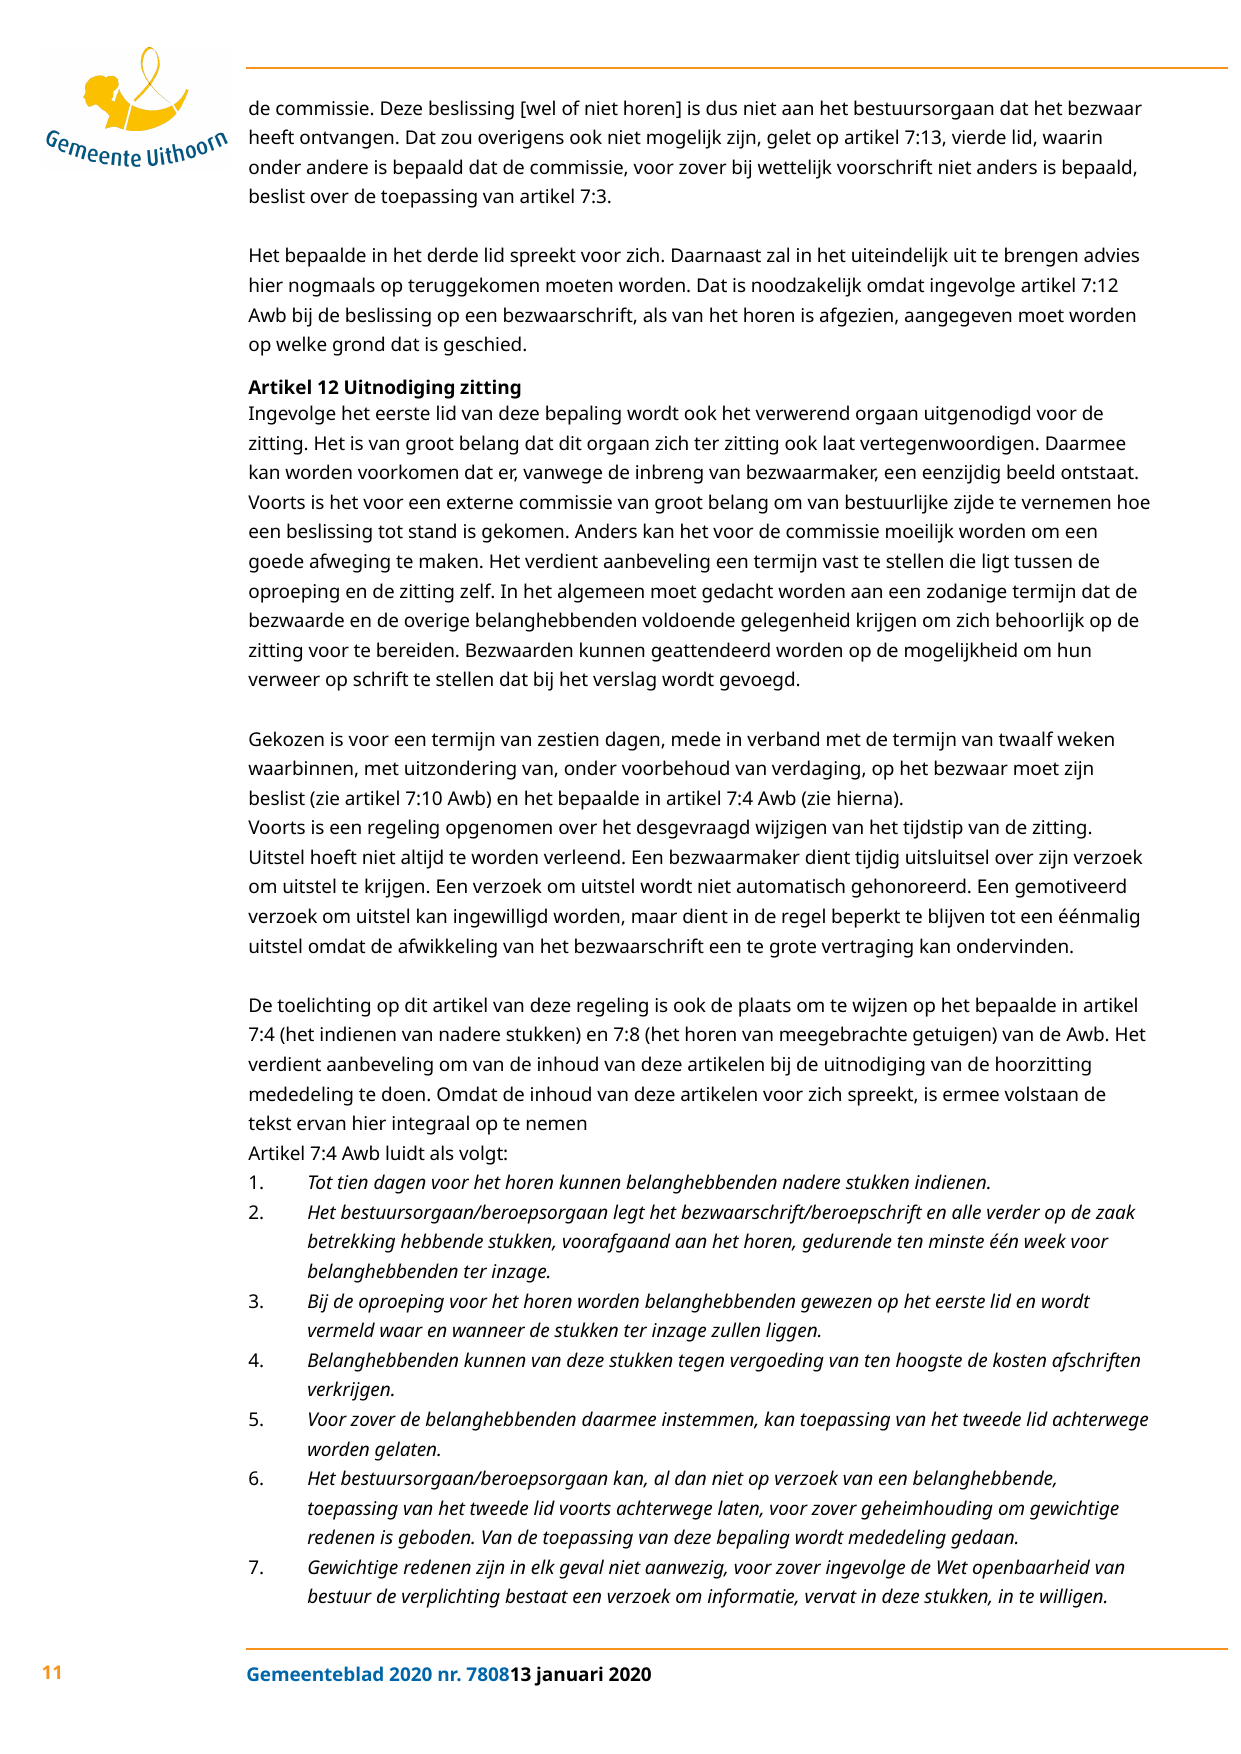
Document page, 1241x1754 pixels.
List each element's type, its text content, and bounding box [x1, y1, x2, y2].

list Het bestuursorgaan/beroepsorgaan kan, al dan niet op verzoek van een belanghebbende, toepassing van het tweede lid voorts achterwege laten, voor zover geheimhouding om gewichtige redenen is geboden. Van de toepassing van deze bepaling wordt mededeling gedaan. [248, 1465, 1152, 1550]
list Tot tien dagen voor het horen kunnen belanghebbenden nadere stukken indienen. [248, 1169, 1152, 1195]
list Bij de oproeping voor het horen worden belanghebbenden gewezen op het eerste lid en wordt vermeld waar en wanneer de stukken ter inzage zullen liggen. [248, 1288, 1152, 1343]
text De toelichting op dit artikel van deze regeling is ook de plaats om te wijzen op het bepaalde in artikel 7:4 (het indienen van nadere stukken) en 7:8 (het horen van meegebrachte getuigen) van de Awb. Het verdient aanbeveling om van de inhoud van deze artikelen bij de uitnodiging van de hoorzitting mededeling te doen. Omdat de inhoud van deze artikelen voor zich spreekt, is ermee volstaan de tekst ervan hier integraal op te nemen [248, 992, 1152, 1136]
picture [41, 47, 231, 172]
list Voor zover de belanghebbenden daarmee instemmen, kan toepassing van het tweede lid achterwege worden gelaten. [248, 1406, 1152, 1461]
text Artikel 7:4 Awb luidt als volgt: [248, 1140, 1152, 1166]
list Gewichtige redenen zijn in elk geval niet aanwezig, voor zover ingevolge de Wet openbaarheid van bestuur de verplichting bestaat een verzoek om informatie, vervat in deze stukken, in te willigen. [248, 1554, 1152, 1609]
text Gekozen is voor een termijn van zestien dagen, mede in verband met de termijn van twaalf weken waarbinnen, met uitzondering van, onder voorbehoud van verdaging, op het bezwaar moet zijn beslist (zie artikel 7:10 Awb) en het bepaalde in artikel 7:4 Awb (zie hierna). [248, 726, 1152, 811]
list Het bestuursorgaan/beroepsorgaan legt het bezwaarschrift/beroepschrift en alle verder op de zaak betrekking hebbende stukken, voorafgaand aan het horen, gedurende ten minste één week voor belanghebbenden ter inzage. [248, 1199, 1152, 1284]
text Voorts is een regeling opgenomen over het desgevraagd wijzigen van het tijdstip van de zitting. Uitstel hoeft niet altijd te worden verleend. Een bezwaarmaker dient tijdig uitsluitsel over zijn verzoek om uitstel te krijgen. Een verzoek om uitstel wordt niet automatisch gehonoreerd. Een gemotiveerd verzoek om uitstel kan ingewilligd worden, maar dient in de regel beperkt te blijven tot een éénmalig uitstel omdat de afwikkeling van het bezwaarschrift een te grote vertraging kan ondervinden. [248, 814, 1152, 958]
text Ingevolge het eerste lid van deze bepaling wordt ook het verwerend orgaan uitgenodigd voor de zitting. Het is van groot belang dat dit orgaan zich ter zitting ook laat vertegenwoordigen. Daarmee kan worden voorkomen dat er, vanwege de inbreng van bezwaarmaker, een eenzijdig beeld ontstaat. Voorts is het voor een externe commissie van groot belang om van bestuurlijke zijde te vernemen hoe een beslissing tot stand is gekomen. Anders kan het voor de commissie moeilijk worden om een goede afweging te maken. Het verdient aanbeveling een termijn vast te stellen die ligt tussen de oproeping en de zitting zelf. In het algemeen moet gedacht worden aan een zodanige termijn dat de bezwaarde en de overige belanghebbenden voldoende gelegenheid krijgen om zich behoorlijk op de zitting voor te bereiden. Bezwaarden kunnen geattendeerd worden op de mogelijkheid om hun verweer op schrift te stellen dat bij het verslag wordt gevoegd. [248, 400, 1152, 692]
text Het bepaalde in het derde lid spreekt voor zich. Daarnaast zal in het uiteindelijk uit te brengen advies hier nogmaals op teruggekomen moeten worden. Dat is noodzakelijk omdat ingevolge artikel 7:12 Awb bij de beslissing op een bezwaarschrift, als van het horen is afgezien, aangegeven moet worden op welke grond dat is geschied. [248, 243, 1152, 357]
text Artikel 12 Uitnodiging zitting [248, 374, 1152, 400]
text de commissie. Deze beslissing [wel of niet horen] is dus niet aan het bestuursorgaan dat het bezwaar heeft ontvangen. Dat zou overigens ook niet mogelijk zijn, gelet op artikel 7:13, vierde lid, waarin onder andere is bepaald dat de commissie, voor zover bij wettelijk voorschrift niet anders is bepaald, beslist over de toepassing van artikel 7:3. [248, 95, 1152, 209]
list Belanghebbenden kunnen van deze stukken tegen vergoeding van ten hoogste de kosten afschriften verkrijgen. [248, 1347, 1152, 1402]
